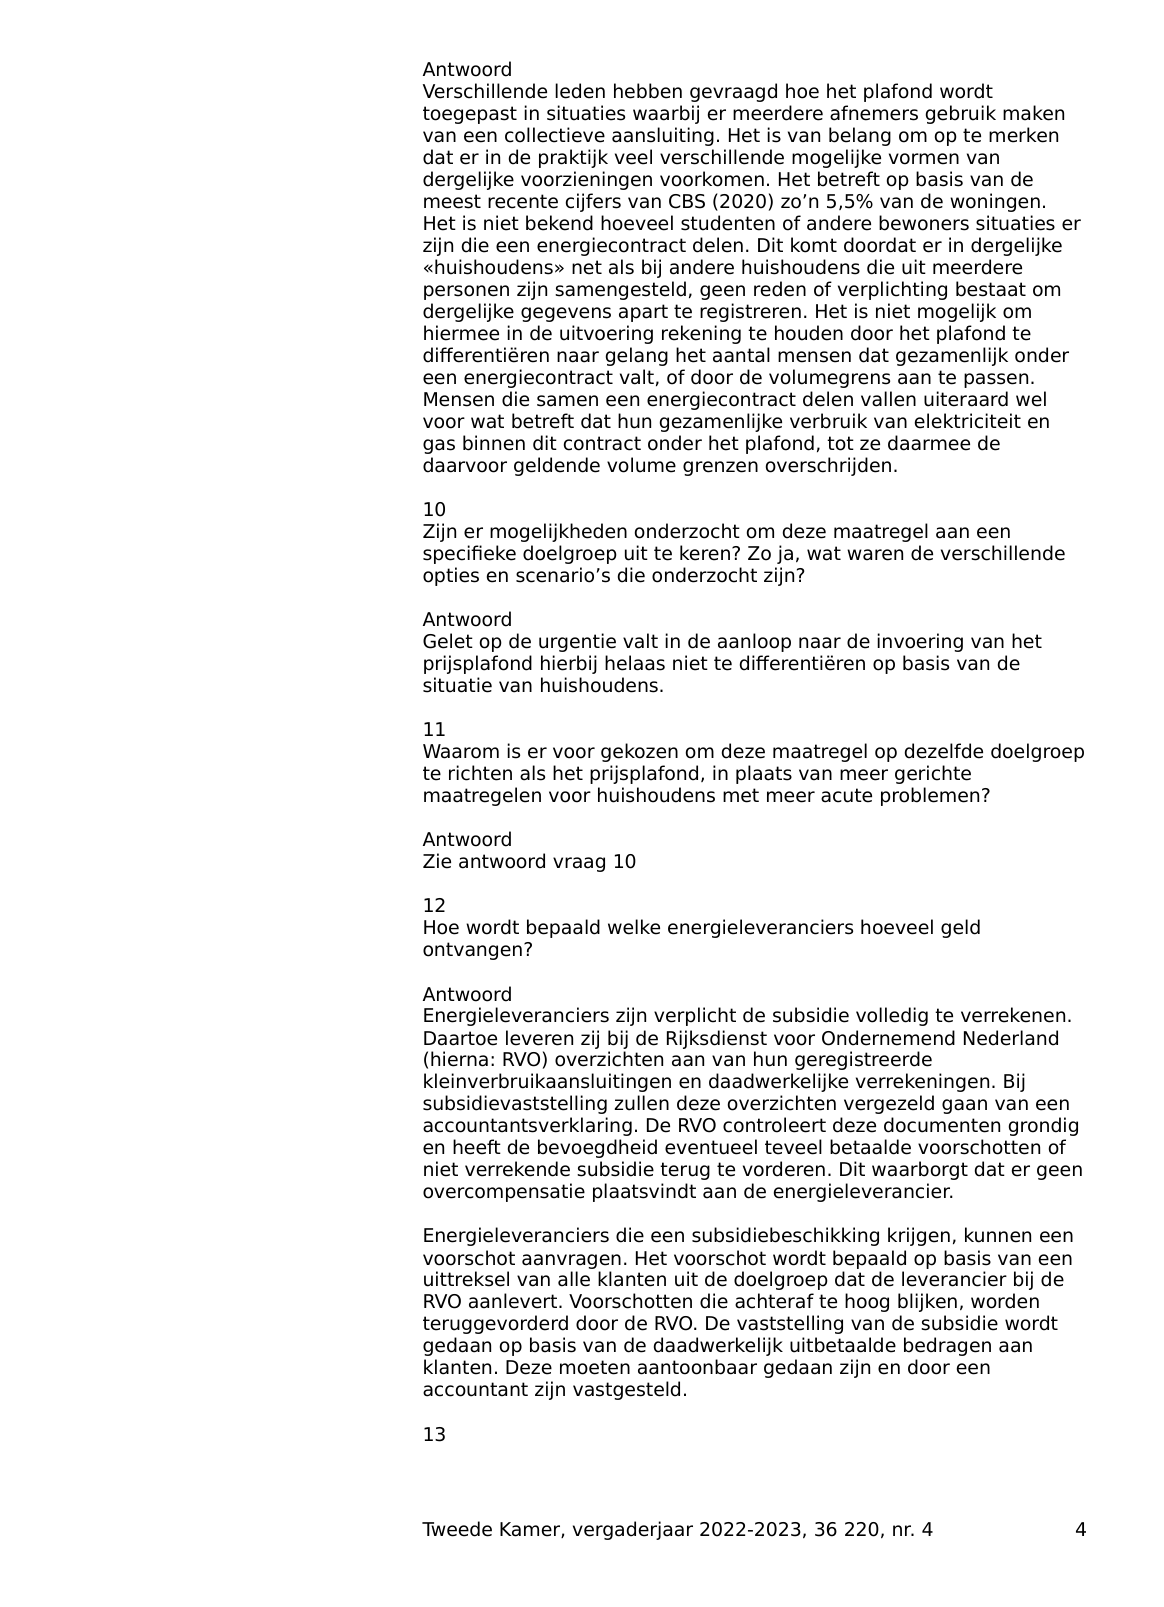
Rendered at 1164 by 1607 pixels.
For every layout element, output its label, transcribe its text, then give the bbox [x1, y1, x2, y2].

text 12 [422, 895, 1087, 917]
text 13 [422, 1423, 1087, 1445]
text 10 [422, 499, 1087, 521]
text Waarom is er voor gekozen om deze maatregel op dezelfde doelgroep te richten als het prijsplafond, in plaats van meer gerichte maatregelen voor huishoudens met meer acute problemen? [422, 741, 1087, 807]
text Gelet op de urgentie valt in de aanloop naar de invoering van het prijsplafond hierbij helaas niet te differentiëren op basis van de situatie van huishoudens. [422, 631, 1087, 697]
text 11 [422, 719, 1087, 741]
text Energieleveranciers zijn verplicht de subsidie volledig te verrekenen. Daartoe leveren zij bij de Rijksdienst voor Ondernemend Nederland (hierna: RVO) overzichten aan van hun geregistreerde kleinverbruikaansluitingen en daadwerkelijke verrekeningen. Bij subsidievaststelling zullen deze overzichten vergezeld gaan van een accountantsverklaring. De RVO controleert deze documenten grondig en heeft de bevoegdheid eventueel teveel betaalde voorschotten of niet verrekende subsidie terug te vorderen. Dit waarborgt dat er geen overcompensatie plaatsvindt aan de energieleverancier. [422, 1005, 1087, 1203]
text Hoe wordt bepaald welke energieleveranciers hoeveel geld ontvangen? [422, 917, 1087, 961]
text Zie antwoord vraag 10 [422, 851, 1087, 873]
text Antwoord [422, 983, 1087, 1005]
text Antwoord [422, 59, 1087, 81]
text Antwoord [422, 829, 1087, 851]
text Energieleveranciers die een subsidiebeschikking krijgen, kunnen een voorschot aanvragen. Het voorschot wordt bepaald op basis van een uittreksel van alle klanten uit de doelgroep dat de leverancier bij de RVO aanlevert. Voorschotten die achteraf te hoog blijken, worden teruggevorderd door de RVO. De vaststelling van de subsidie wordt gedaan op basis van de daadwerkelijk uitbetaalde bedragen aan klanten. Deze moeten aantoonbaar gedaan zijn en door een accountant zijn vastgesteld. [422, 1225, 1087, 1401]
text Verschillende leden hebben gevraagd hoe het plafond wordt toegepast in situaties waarbij er meerdere afnemers gebruik maken van een collectieve aansluiting. Het is van belang om op te merken dat er in de praktijk veel verschillende mogelijke vormen van dergelijke voorzieningen voorkomen. Het betreft op basis van de meest recente cijfers van CBS (2020) zo’n 5,5% van de woningen. Het is niet bekend hoeveel studenten of andere bewoners situaties er zijn die een energiecontract delen. Dit komt doordat er in dergelijke «huishoudens» net als bij andere huishoudens die uit meerdere personen zijn samengesteld, geen reden of verplichting bestaat om dergelijke gegevens apart te registreren. Het is niet mogelijk om hiermee in de uitvoering rekening te houden door het plafond te differentiëren naar gelang het aantal mensen dat gezamenlijk onder een energiecontract valt, of door de volumegrens aan te passen. Mensen die samen een energiecontract delen vallen uiteraard wel voor wat betreft dat hun gezamenlijke verbruik van elektriciteit en gas binnen dit contract onder het plafond, tot ze daarmee de daarvoor geldende volume grenzen overschrijden. [422, 81, 1087, 477]
text Zijn er mogelijkheden onderzocht om deze maatregel aan een specifieke doelgroep uit te keren? Zo ja, wat waren de verschillende opties en scenario’s die onderzocht zijn? [422, 521, 1087, 587]
text Antwoord [422, 609, 1087, 631]
